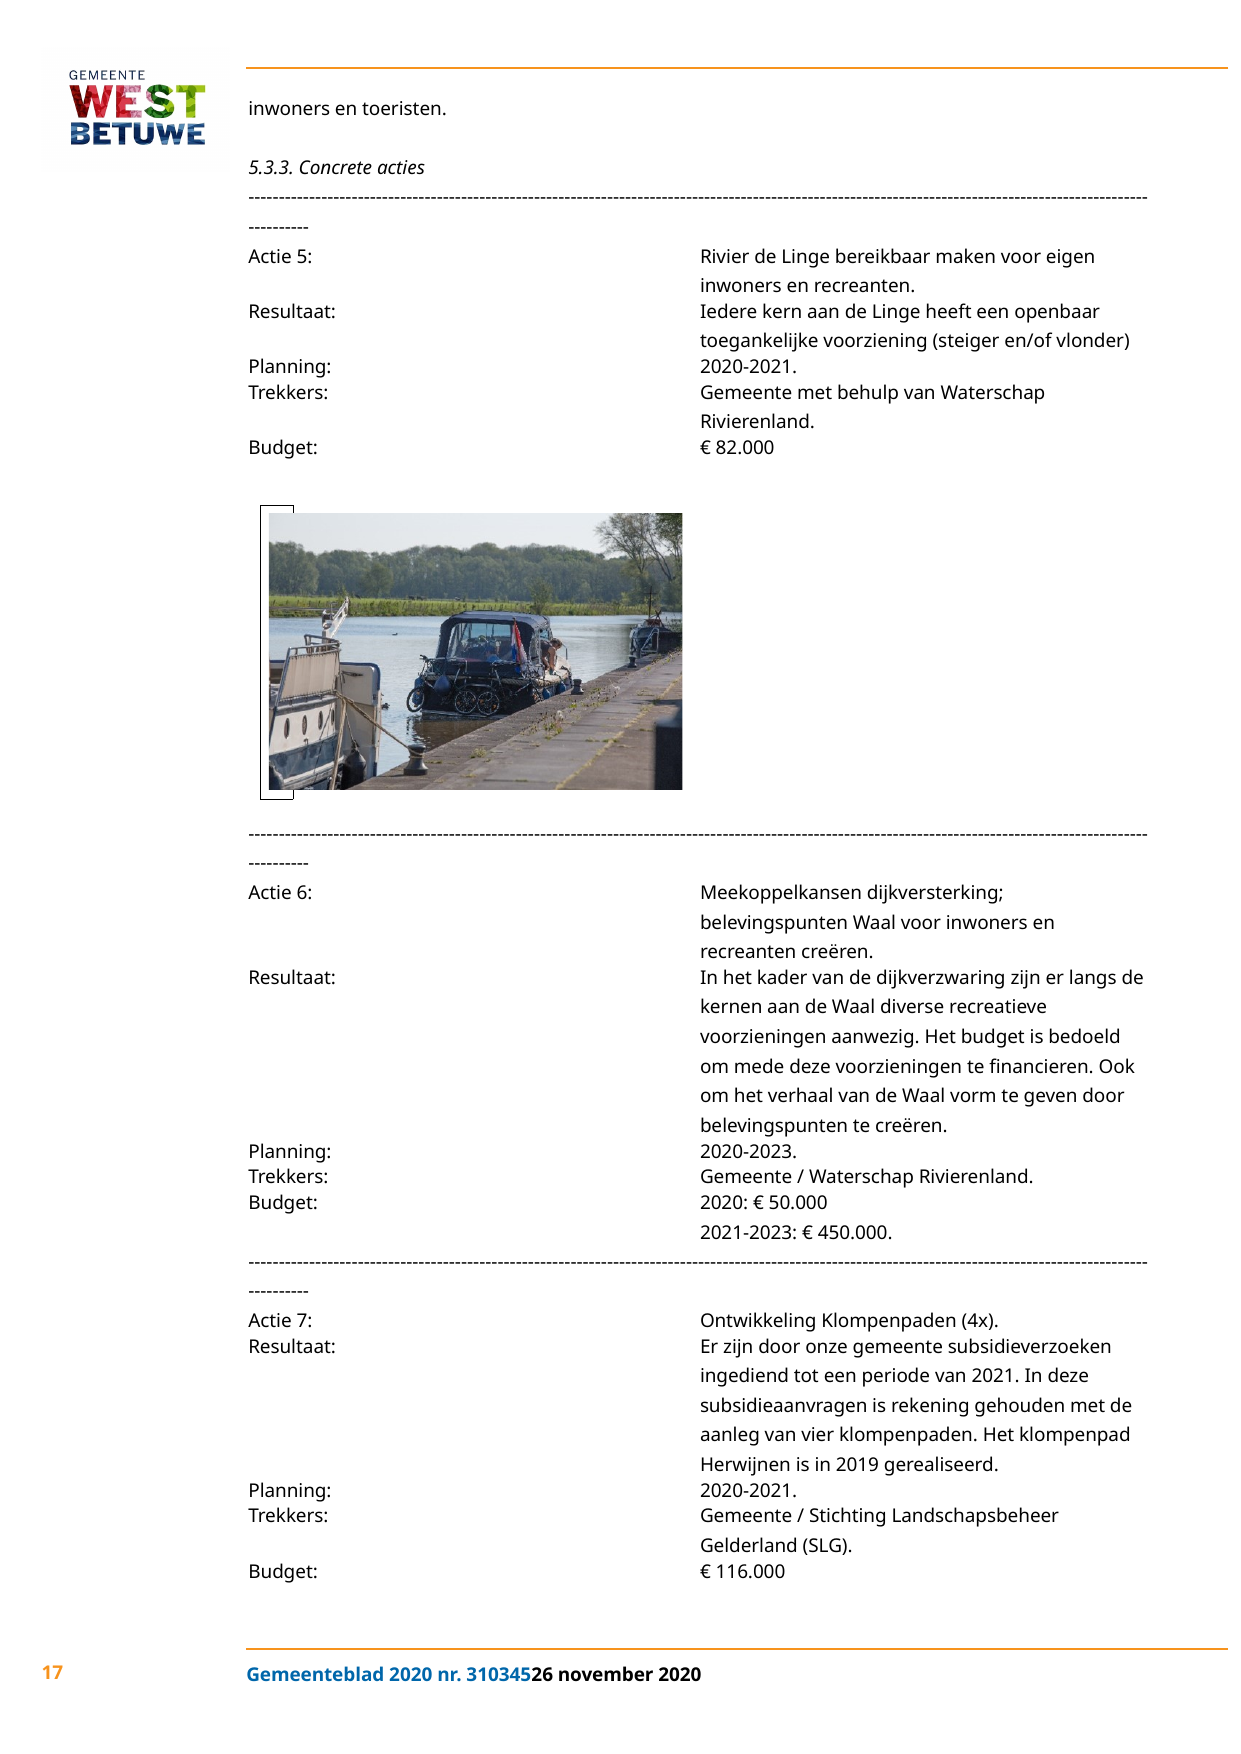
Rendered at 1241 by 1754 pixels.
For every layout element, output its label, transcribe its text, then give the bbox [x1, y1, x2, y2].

picture [41, 47, 231, 172]
table_cell 2020-2021. [700, 354, 1152, 379]
table_cell Gemeente met behulp van Waterschap Rivierenland. [700, 379, 1152, 434]
table_cell Trekkers: [248, 1164, 700, 1189]
text -------------------------------------------------------------------------------------------------------------------------------------------------------------- [248, 1248, 1152, 1303]
table_header Actie 6: [248, 879, 700, 964]
table_header Ontwikkeling Klompenpaden (4x). [700, 1307, 1152, 1333]
table_cell Planning: [248, 1477, 700, 1503]
table_cell Gemeente / Stichting Landschapsbeheer Gelderland (SLG). [700, 1503, 1152, 1558]
table_header Actie 7: [248, 1307, 700, 1333]
table_cell 2020-2023. [700, 1138, 1152, 1163]
table_cell Budget: [248, 435, 700, 460]
text -------------------------------------------------------------------------------------------------------------------------------------------------------------- [248, 820, 1152, 875]
table_cell Er zijn door onze gemeente subsidieverzoeken ingediend tot een periode van 2021. In deze subsidieaanvragen is rekening gehouden met de aanleg van vier klompenpaden. Het klompenpad Herwijnen is in 2019 gerealiseerd. [700, 1333, 1152, 1477]
table_cell Gemeente / Waterschap Rivierenland. [700, 1164, 1152, 1189]
table_cell Budget: [248, 1558, 700, 1584]
table_cell Resultaat: [248, 298, 700, 353]
table_cell Iedere kern aan de Linge heeft een openbaar toegankelijke voorziening (steiger en/of vlonder) [700, 298, 1152, 353]
picture [268, 513, 683, 790]
table_header Rivier de Linge bereikbaar maken voor eigen inwoners en recreanten. [700, 243, 1152, 298]
table_cell Planning: [248, 1138, 700, 1163]
table_cell 2020: € 50.000 2021-2023: € 450.000. [700, 1189, 1152, 1244]
table_header Actie 5: [248, 243, 700, 298]
table_cell € 116.000 [700, 1558, 1152, 1584]
table_cell € 82.000 [700, 435, 1152, 460]
table_cell Trekkers: [248, 379, 700, 434]
table_cell Resultaat: [248, 1333, 700, 1477]
table_cell Planning: [248, 354, 700, 379]
table_cell Budget: [248, 1189, 700, 1244]
text 5.3.3. Concrete acties [248, 154, 1152, 180]
text -------------------------------------------------------------------------------------------------------------------------------------------------------------- [248, 183, 1152, 239]
table_cell 2020-2021. [700, 1477, 1152, 1503]
table_cell Resultaat: [248, 964, 700, 1138]
table_cell In het kader van de dijkverzwaring zijn er langs de kernen aan de Waal diverse recreatieve voorzieningen aanwezig. Het budget is bedoeld om mede deze voorzieningen te financieren. Ook om het verhaal van de Waal vorm te geven door belevingspunten te creëren. [700, 964, 1152, 1138]
table_cell Trekkers: [248, 1503, 700, 1558]
table_header Meekoppelkansen dijkversterking; belevingspunten Waal voor inwoners en recreanten creëren. [700, 879, 1152, 964]
text inwoners en toeristen. [248, 95, 1152, 121]
